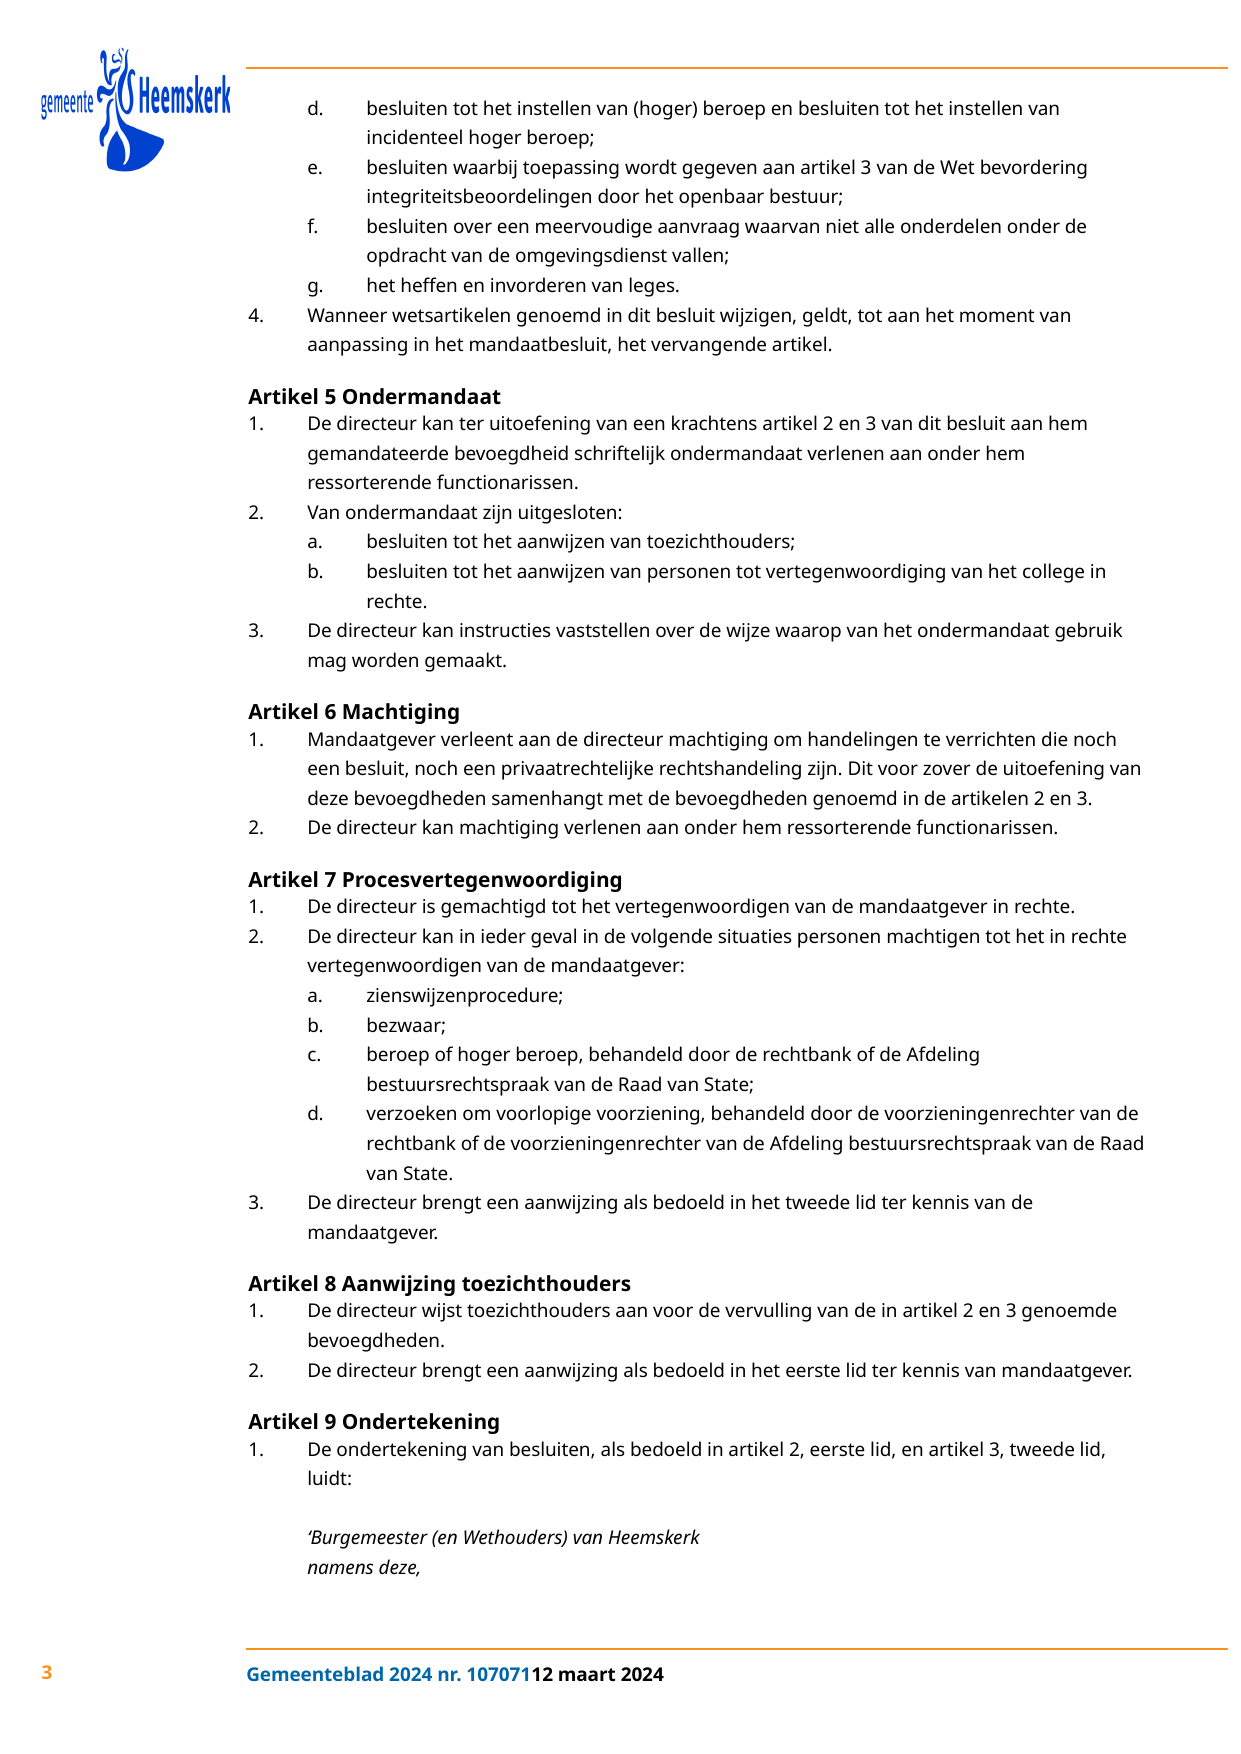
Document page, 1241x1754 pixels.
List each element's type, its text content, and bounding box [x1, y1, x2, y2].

list Van ondermandaat zijn uitgesloten: [248, 499, 1152, 525]
list De directeur brengt een aanwijzing als bedoeld in het eerste lid ter kennis van mandaatgever. [248, 1357, 1152, 1383]
list besluiten tot het aanwijzen van toezichthouders; [307, 529, 1152, 554]
text Artikel 9 Ondertekening [248, 1407, 1152, 1436]
list De directeur wijst toezichthouders aan voor de vervulling van de in artikel 2 en 3 genoemde bevoegdheden. [248, 1298, 1152, 1353]
list De directeur is gemachtigd tot het vertegenwoordigen van de mandaatgever in rechte. [248, 893, 1152, 919]
list bezwaar; [307, 1012, 1152, 1037]
list besluiten tot het aanwijzen van personen tot vertegenwoordiging van het college in rechte. [307, 558, 1152, 613]
list De directeur kan instructies vaststellen over de wijze waarop van het ondermandaat gebruik mag worden gemaakt. [248, 617, 1152, 673]
list besluiten waarbij toepassing wordt gegeven aan artikel 3 van de Wet bevordering integriteitsbeoordelingen door het openbaar bestuur; [307, 154, 1152, 209]
list besluiten over een meervoudige aanvraag waarvan niet alle onderdelen onder de opdracht van de omgevingsdienst vallen; [307, 213, 1152, 268]
list ‘Burgemeester (en Wethouders) van Heemskerk [248, 1524, 1152, 1550]
text Artikel 7 Procesvertegenwoordiging [248, 865, 1152, 893]
list het heffen en invorderen van leges. [307, 272, 1152, 298]
list zienswijzenprocedure; [307, 982, 1152, 1008]
list De directeur kan ter uitoefening van een krachtens artikel 2 en 3 van dit besluit aan hem gemandateerde bevoegdheid schriftelijk ondermandaat verlenen aan onder hem ressorterende functionarissen. [248, 410, 1152, 495]
list De directeur kan machtiging verlenen aan onder hem ressorterende functionarissen. [248, 814, 1152, 840]
text Artikel 8 Aanwijzing toezichthouders [248, 1269, 1152, 1298]
list De ondertekening van besluiten, als bedoeld in artikel 2, eerste lid, en artikel 3, tweede lid, luidt: [248, 1436, 1152, 1491]
picture [41, 47, 231, 172]
list De directeur kan in ieder geval in de volgende situaties personen machtigen tot het in rechte vertegenwoordigen van de mandaatgever: [248, 923, 1152, 978]
list namens deze, [248, 1554, 1152, 1580]
list De directeur brengt een aanwijzing als bedoeld in het tweede lid ter kennis van de mandaatgever. [248, 1189, 1152, 1244]
list besluiten tot het instellen van (hoger) beroep en besluiten tot het instellen van incidenteel hoger beroep; [307, 95, 1152, 150]
list Wanneer wetsartikelen genoemd in dit besluit wijzigen, geldt, tot aan het moment van aanpassing in het mandaatbesluit, het vervangende artikel. [248, 302, 1152, 357]
list verzoeken om voorlopige voorziening, behandeld door de voorzieningenrechter van de rechtbank of de voorzieningenrechter van de Afdeling bestuursrechtspraak van de Raad van State. [307, 1101, 1152, 1185]
text Artikel 6 Machtiging [248, 697, 1152, 726]
text Artikel 5 Ondermandaat [248, 382, 1152, 410]
list beroep of hoger beroep, behandeld door de rechtbank of de Afdeling bestuursrechtspraak van de Raad van State; [307, 1041, 1152, 1097]
list Mandaatgever verleent aan de directeur machtiging om handelingen te verrichten die noch een besluit, noch een privaatrechtelijke rechtshandeling zijn. Dit voor zover de uitoefening van deze bevoegdheden samenhangt met de bevoegdheden genoemd in de artikelen 2 en 3. [248, 726, 1152, 811]
